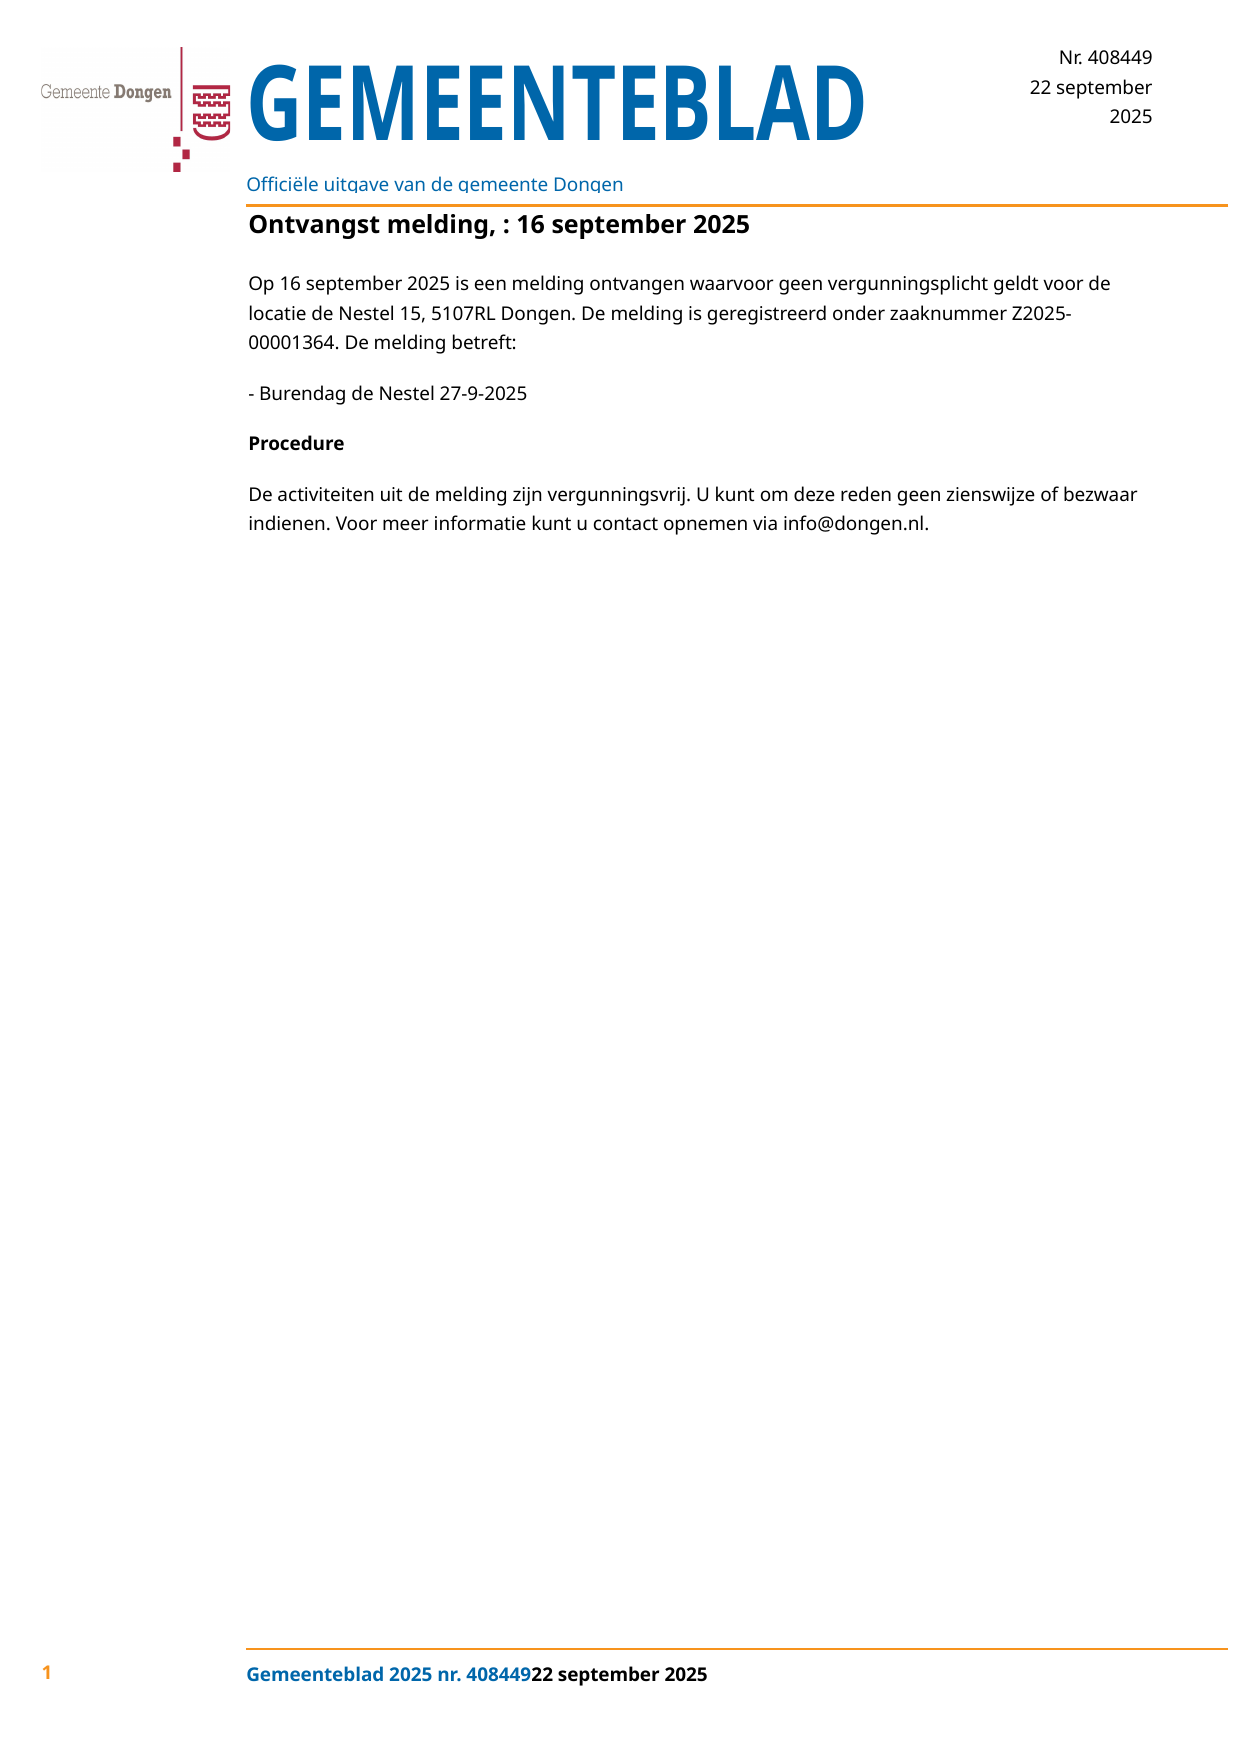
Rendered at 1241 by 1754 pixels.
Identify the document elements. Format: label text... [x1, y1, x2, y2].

text Procedure [248, 430, 1152, 456]
text Ontvangst melding, : 16 september 2025 [248, 207, 1152, 241]
text De activiteiten uit de melding zijn vergunningsvrij. U kunt om deze reden geen zienswijze of bezwaar indienen. Voor meer informatie kunt u contact opnemen via info@dongen.nl. [248, 481, 1152, 536]
text - Burendag de Nestel 27-9-2025 [248, 380, 1152, 406]
text Op 16 september 2025 is een melding ontvangen waarvoor geen vergunningsplicht geldt voor de locatie de Nestel 15, 5107RL Dongen. De melding is geregistreerd onder zaaknummer Z2025-00001364. De melding betreft: [248, 270, 1152, 355]
picture [41, 47, 231, 172]
